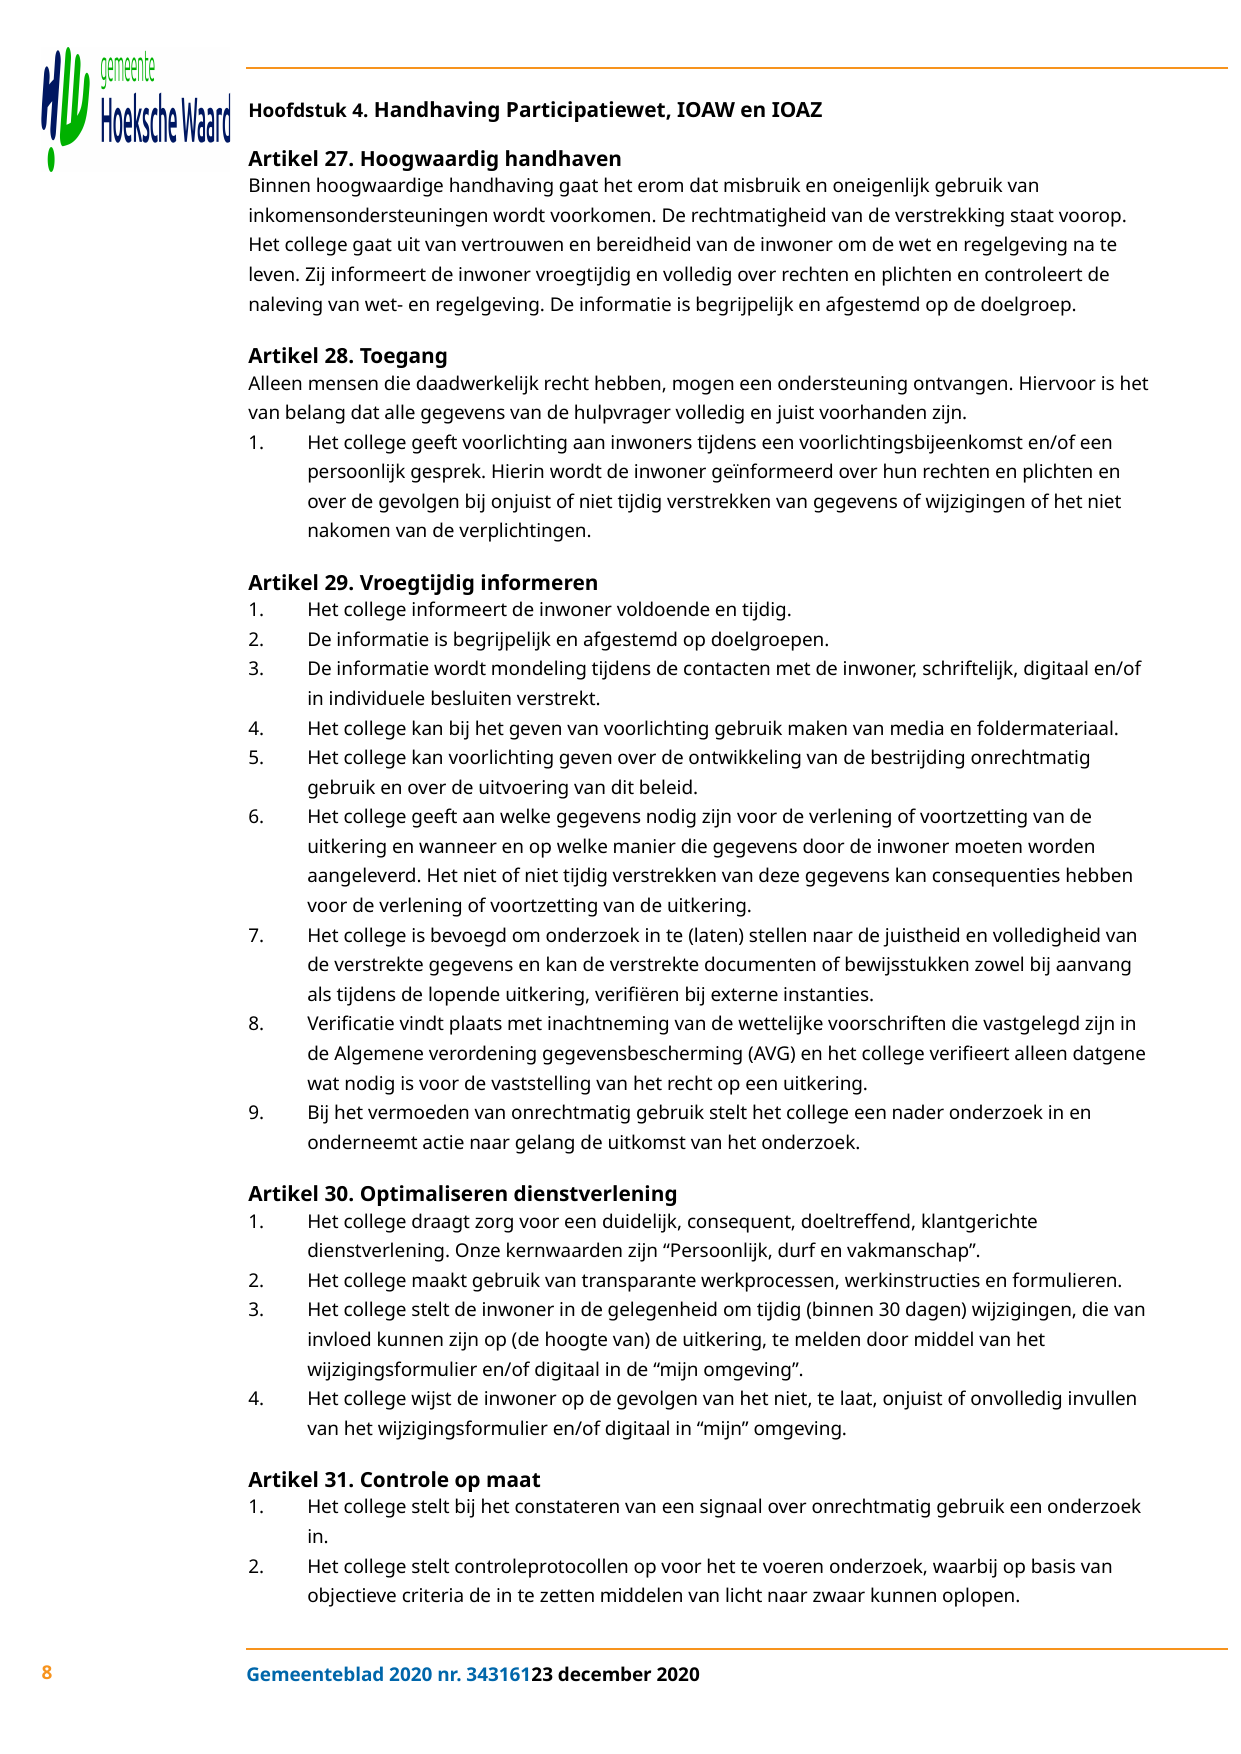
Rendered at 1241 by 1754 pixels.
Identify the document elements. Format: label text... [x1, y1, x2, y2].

text Artikel 27. Hoogwaardig handhaven [248, 144, 1152, 172]
list Het college geeft voorlichting aan inwoners tijdens een voorlichtingsbijeenkomst en/of een persoonlijk gesprek. Hierin wordt de inwoner geïnformeerd over hun rechten en plichten en over de gevolgen bij onjuist of niet tijdig verstrekken van gegevens of wijzigingen of het niet nakomen van de verplichtingen. [248, 429, 1152, 543]
list Het college draagt zorg voor een duidelijk, consequent, doeltreffend, klantgerichte dienstverlening. Onze kernwaarden zijn “Persoonlijk, durf en vakmanschap”. [248, 1208, 1152, 1263]
list De informatie is begrijpelijk en afgestemd op doelgroepen. [248, 626, 1152, 652]
list Verificatie vindt plaats met inachtneming van de wettelijke voorschriften die vastgelegd zijn in de Algemene verordening gegevensbescherming (AVG) en het college verifieert alleen datgene wat nodig is voor de vaststelling van het recht op een uitkering. [248, 1011, 1152, 1096]
text Artikel 31. Controle op maat [248, 1465, 1152, 1494]
text Binnen hoogwaardige handhaving gaat het erom dat misbruik en oneigenlijk gebruik van inkomensondersteuningen wordt voorkomen. De rechtmatigheid van de verstrekking staat voorop. Het college gaat uit van vertrouwen en bereidheid van de inwoner om de wet en regelgeving na te leven. Zij informeert de inwoner vroegtijdig en volledig over rechten en plichten en controleert de naleving van wet- en regelgeving. De informatie is begrijpelijk en afgestemd op de doelgroep. [248, 172, 1152, 317]
text Artikel 28. Toegang [248, 341, 1152, 370]
list Het college stelt bij het constateren van een signaal over onrechtmatig gebruik een onderzoek in. [248, 1494, 1152, 1549]
text Artikel 29. Vroegtijdig informeren [248, 568, 1152, 596]
list Het college kan bij het geven van voorlichting gebruik maken van media en foldermateriaal. [248, 715, 1152, 741]
list Het college stelt controleprotocollen op voor het te voeren onderzoek, waarbij op basis van objectieve criteria de in te zetten middelen van licht naar zwaar kunnen oplopen. [248, 1553, 1152, 1608]
text Alleen mensen die daadwerkelijk recht hebben, mogen een ondersteuning ontvangen. Hiervoor is het van belang dat alle gegevens van de hulpvrager volledig en juist voorhanden zijn. [248, 370, 1152, 425]
list Het college wijst de inwoner op de gevolgen van het niet, te laat, onjuist of onvolledig invullen van het wijzigingsformulier en/of digitaal in “mijn” omgeving. [248, 1385, 1152, 1441]
list Het college informeert de inwoner voldoende en tijdig. [248, 596, 1152, 622]
list Het college kan voorlichting geven over de ontwikkeling van de bestrijding onrechtmatig gebruik en over de uitvoering van dit beleid. [248, 744, 1152, 800]
list Het college geeft aan welke gegevens nodig zijn voor de verlening of voortzetting van de uitkering en wanneer en op welke manier die gegevens door de inwoner moeten worden aangeleverd. Het niet of niet tijdig verstrekken van deze gegevens kan consequenties hebben voor de verlening of voortzetting van de uitkering. [248, 803, 1152, 918]
list Bij het vermoeden van onrechtmatig gebruik stelt het college een nader onderzoek in en onderneemt actie naar gelang de uitkomst van het onderzoek. [248, 1099, 1152, 1155]
list Het college is bevoegd om onderzoek in te (laten) stellen naar de juistheid en volledigheid van de verstrekte gegevens en kan de verstrekte documenten of bewijsstukken zowel bij aanvang als tijdens de lopende uitkering, verifiëren bij externe instanties. [248, 922, 1152, 1007]
list Het college maakt gebruik van transparante werkprocessen, werkinstructies en formulieren. [248, 1267, 1152, 1293]
picture [41, 47, 231, 172]
list De informatie wordt mondeling tijdens de contacten met de inwoner, schriftelijk, digitaal en/of in individuele besluiten verstrekt. [248, 656, 1152, 711]
text Artikel 30. Optimaliseren dienstverlening [248, 1179, 1152, 1208]
list Het college stelt de inwoner in de gelegenheid om tijdig (binnen 30 dagen) wijzigingen, die van invloed kunnen zijn op (de hoogte van) de uitkering, te melden door middel van het wijzigingsformulier en/of digitaal in de “mijn omgeving”. [248, 1297, 1152, 1381]
text Hoofdstuk 4. Handhaving Participatiewet, IOAW en IOAZ [248, 95, 1152, 123]
